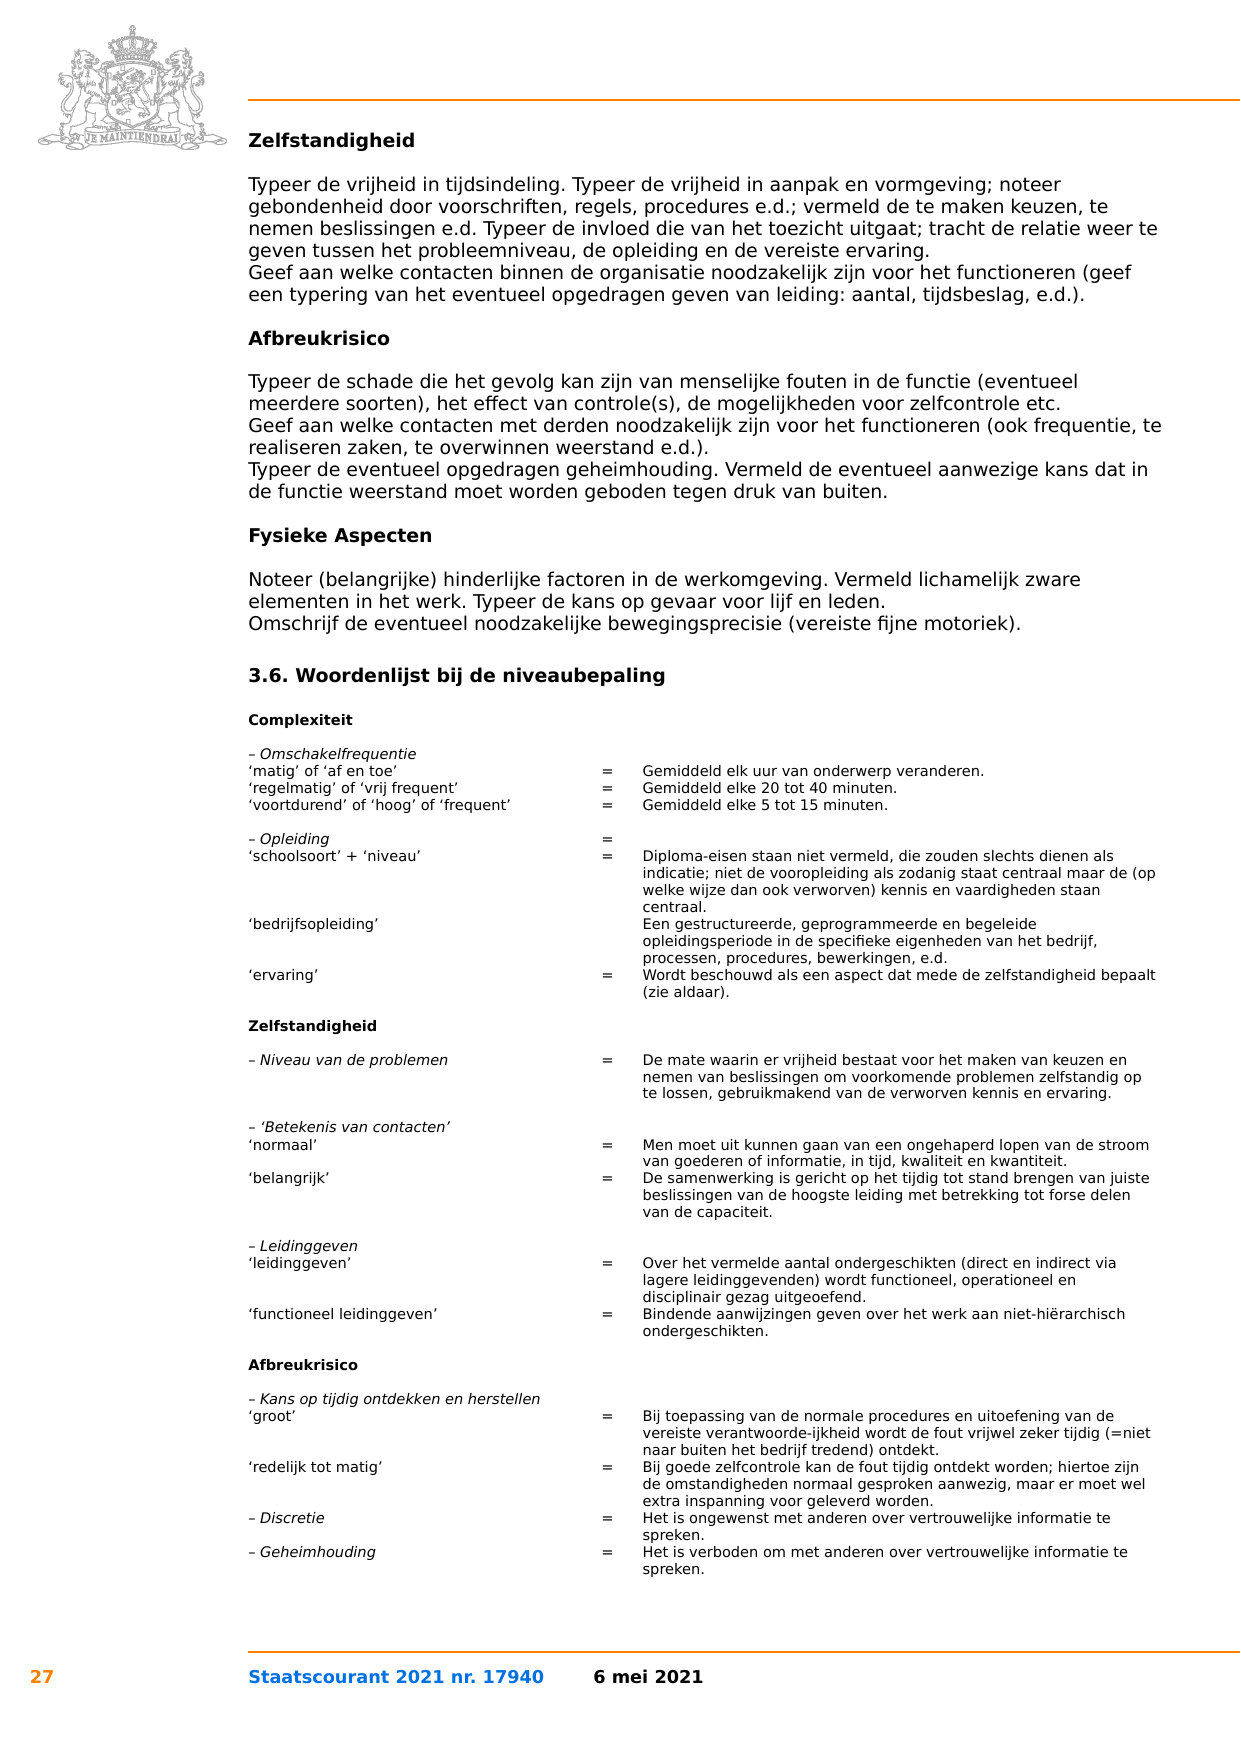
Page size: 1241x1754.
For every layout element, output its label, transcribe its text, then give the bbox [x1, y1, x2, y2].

table_cell = [595, 967, 636, 1001]
table_cell [595, 746, 636, 763]
text Noteer (belangrijke) hinderlijke factoren in de werkomgeving. Vermeld lichamelijk zware elementen in het werk. Typeer de kans op gevaar voor lijf en leden. [248, 569, 1163, 613]
table_cell Bindende aanwijzingen geven over het werk aan niet-hiërarchisch ondergeschikten. [636, 1306, 1163, 1340]
table_cell = [595, 1459, 636, 1510]
picture [38, 25, 227, 150]
table_cell Gemiddeld elke 5 tot 15 minuten. [636, 797, 1163, 814]
table_cell [595, 1238, 636, 1255]
table_cell Gemiddeld elk uur van onderwerp veranderen. [636, 763, 1163, 780]
table_cell Diploma-eisen staan niet vermeld, die zouden slechts dienen als indicatie; niet de vooropleiding als zodanig staat centraal maar de (op welke wijze dan ook verworven) kennis en vaardigheden staan centraal. [636, 848, 1163, 916]
table_cell [248, 814, 595, 831]
table_cell ‘functioneel leidinggeven’ [248, 1306, 595, 1340]
table_cell Een gestructureerde, geprogrammeerde en begeleide opleidingsperiode in de specifieke eigenheden van het bedrijf, processen, procedures, bewerkingen, e.d. [636, 916, 1163, 967]
table_cell [248, 1035, 595, 1051]
table_cell [636, 1374, 1163, 1391]
table_cell [595, 729, 636, 746]
table_cell = [595, 1306, 636, 1340]
table_cell [595, 1391, 636, 1408]
table_cell [248, 1001, 595, 1017]
subtitle Afbreukrisico [248, 327, 1163, 349]
text Typeer de vrijheid in tijdsindeling. Typeer de vrijheid in aanpak en vormgeving; noteer gebondenheid door voorschriften, regels, procedures e.d.; vermeld de te maken keuzen, te nemen beslissingen e.d. Typeer de invloed die van het toezicht uitgaat; tracht de relatie weer te geven tussen het probleemniveau, de opleiding en de vereiste ervaring. [248, 174, 1163, 262]
table_cell [636, 1357, 1163, 1374]
table_cell [636, 831, 1163, 848]
table_cell Bij toepassing van de normale procedures en uitoefening van de vereiste verantwoorde-ijkheid wordt de fout vrijwel zeker tijdig (=niet naar buiten het bedrijf tredend) ontdekt. [636, 1408, 1163, 1459]
table_cell = [595, 1170, 636, 1221]
table_cell = [595, 831, 636, 848]
table_cell – Omschakelfrequentie [248, 746, 595, 763]
table_cell = [595, 848, 636, 916]
subtitle 3.6. Woordenlijst bij de niveaubepaling [248, 665, 1163, 687]
table_cell Bij goede zelfcontrole kan de fout tijdig ontdekt worden; hiertoe zijn de omstandigheden normaal gesproken aanwezig, maar er moet wel extra inspanning voor geleverd worden. [636, 1459, 1163, 1510]
table_cell = [595, 1136, 636, 1170]
table_cell = [595, 1510, 636, 1544]
table_cell [595, 1018, 636, 1034]
table_cell – Discretie [248, 1510, 595, 1544]
table_cell [595, 1578, 636, 1595]
table_cell – Opleiding [248, 831, 595, 848]
table_cell [248, 1340, 595, 1357]
table_cell [595, 1119, 636, 1136]
table_cell [636, 1035, 1163, 1051]
table_cell Men moet uit kunnen gaan van een ongehaperd lopen van de stroom van goederen of informatie, in tijd, kwaliteit en kwantiteit. [636, 1136, 1163, 1170]
table_header [636, 712, 1163, 729]
table_header Complexiteit [248, 712, 595, 729]
table_cell De samenwerking is gericht op het tijdig tot stand brengen van juiste beslissingen van de hoogste leiding met betrekking tot forse delen van de capaciteit. [636, 1170, 1163, 1221]
subtitle Zelfstandigheid [248, 130, 1163, 152]
table_cell [595, 814, 636, 831]
table_cell [636, 729, 1163, 746]
table_cell – Leidinggeven [248, 1238, 595, 1255]
table_cell ‘ervaring’ [248, 967, 595, 1001]
table_cell ‘belangrijk’ [248, 1170, 595, 1221]
table_cell [595, 1374, 636, 1391]
table_cell ‘matig’ of ‘af en toe’ [248, 763, 595, 780]
table_cell De mate waarin er vrijheid bestaat voor het maken van keuzen en nemen van beslissingen om voorkomende problemen zelfstandig op te lossen, gebruikmakend van de verworven kennis en ervaring. [636, 1051, 1163, 1102]
table_cell [636, 746, 1163, 763]
table_cell = [595, 797, 636, 814]
table_cell [595, 916, 636, 967]
table_cell – Geheimhouding [248, 1544, 595, 1578]
table_cell Afbreukrisico [248, 1357, 595, 1374]
table_cell Het is ongewenst met anderen over vertrouwelijke informatie te spreken. [636, 1510, 1163, 1544]
table_cell Over het vermelde aantal ondergeschikten (direct en indirect via lagere leidinggevenden) wordt functioneel, operationeel en disciplinair gezag uitgeoefend. [636, 1255, 1163, 1306]
table_cell [636, 1018, 1163, 1034]
table_cell Het is verboden om met anderen over vertrouwelijke informatie te spreken. [636, 1544, 1163, 1578]
table_cell [595, 1035, 636, 1051]
table_cell [636, 1001, 1163, 1017]
table_cell Zelfstandigheid [248, 1018, 595, 1034]
table_cell [248, 1374, 595, 1391]
table_cell [636, 1391, 1163, 1408]
table_cell – ‘Betekenis van contacten’ [248, 1119, 595, 1136]
table_cell [636, 1119, 1163, 1136]
table_cell [636, 814, 1163, 831]
table_cell [636, 1221, 1163, 1238]
table_cell = [595, 763, 636, 780]
table_cell [636, 1238, 1163, 1255]
text Typeer de eventueel opgedragen geheimhouding. Vermeld de eventueel aanwezige kans dat in de functie weerstand moet worden geboden tegen druk van buiten. [248, 459, 1163, 503]
table_cell [248, 1103, 595, 1119]
table_cell ‘leidinggeven’ [248, 1255, 595, 1306]
text Geef aan welke contacten met derden noodzakelijk zijn voor het functioneren (ook frequentie, te realiseren zaken, te overwinnen weerstand e.d.). [248, 415, 1163, 459]
table_header [595, 712, 636, 729]
table_cell = [595, 1255, 636, 1306]
table_cell ‘voortdurend’ of ‘hoog’ of ‘frequent’ [248, 797, 595, 814]
table_cell [595, 1221, 636, 1238]
table_cell [248, 1221, 595, 1238]
table_cell ‘bedrijfsopleiding’ [248, 916, 595, 967]
table_cell – Kans op tijdig ontdekken en herstellen [248, 1391, 595, 1408]
text Geef aan welke contacten binnen de organisatie noodzakelijk zijn voor het functioneren (geef een typering van het eventueel opgedragen geven van leiding: aantal, tijdsbeslag, e.d.). [248, 262, 1163, 306]
table_cell ‘schoolsoort’ + ‘niveau’ [248, 848, 595, 916]
subtitle Fysieke Aspecten [248, 525, 1163, 547]
table_cell [595, 1001, 636, 1017]
table_cell [248, 729, 595, 746]
table_cell = [595, 780, 636, 797]
table_cell Gemiddeld elke 20 tot 40 minuten. [636, 780, 1163, 797]
table_cell ‘normaal’ [248, 1136, 595, 1170]
text Typeer de schade die het gevolg kan zijn van menselijke fouten in de functie (eventueel meerdere soorten), het effect van controle(s), de mogelijkheden voor zelfcontrole etc. [248, 371, 1163, 415]
table_cell ‘redelijk tot matig’ [248, 1459, 595, 1510]
table_cell ‘regelmatig’ of ‘vrij frequent’ [248, 780, 595, 797]
table_cell [636, 1578, 1163, 1595]
table_cell [595, 1357, 636, 1374]
table_cell [636, 1103, 1163, 1119]
table_cell [248, 1578, 595, 1595]
table_cell [636, 1340, 1163, 1357]
table_cell Wordt beschouwd als een aspect dat mede de zelfstandigheid bepaalt (zie aldaar). [636, 967, 1163, 1001]
table_cell = [595, 1051, 636, 1102]
table_cell = [595, 1408, 636, 1459]
table_cell [595, 1103, 636, 1119]
table_cell ‘groot’ [248, 1408, 595, 1459]
table_cell = [595, 1544, 636, 1578]
table_cell – Niveau van de problemen [248, 1051, 595, 1102]
table_cell [595, 1340, 636, 1357]
text Omschrijf de eventueel noodzakelijke bewegingsprecisie (vereiste fijne motoriek). [248, 613, 1163, 635]
